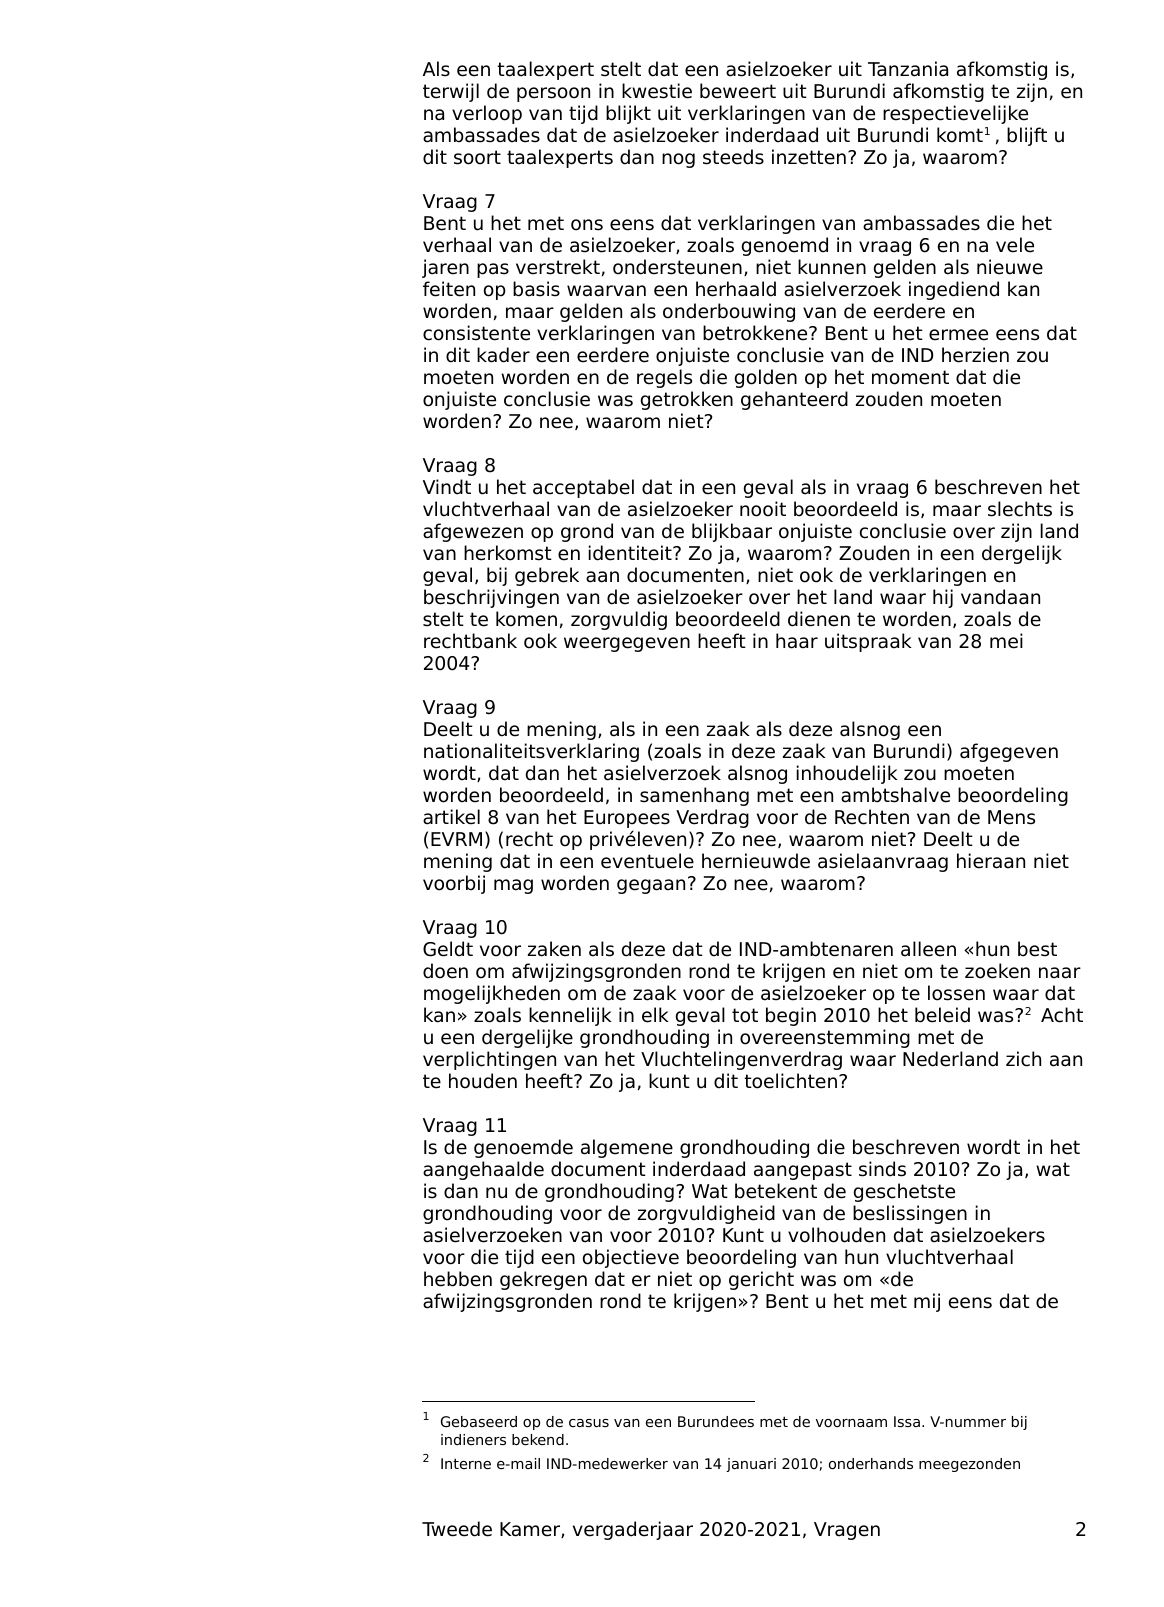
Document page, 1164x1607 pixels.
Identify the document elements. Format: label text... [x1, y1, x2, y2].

text Geldt voor zaken als deze dat de IND-ambtenaren alleen «hun best doen om afwijzingsgronden rond te krijgen en niet om te zoeken naar mogelijkheden om de zaak voor de asielzoeker op te lossen waar dat kan» zoals kennelijk in elk geval tot begin 2010 het beleid was? Acht u een dergelijke grondhouding in overeenstemming met de verplichtingen van het Vluchtelingenverdrag waar Nederland zich aan te houden heeft? Zo ja, kunt u dit toelichten? [422, 939, 1087, 1093]
text Vraag 10 [422, 917, 1087, 939]
text Is de genoemde algemene grondhouding die beschreven wordt in het aangehaalde document inderdaad aangepast sinds 2010? Zo ja, wat is dan nu de grondhouding? Wat betekent de geschetste grondhouding voor de zorgvuldigheid van de beslissingen in asielverzoeken van voor 2010? Kunt u volhouden dat asielzoekers voor die tijd een objectieve beoordeling van hun vluchtverhaal hebben gekregen dat er niet op gericht was om «de afwijzingsgronden rond te krijgen»? Bent u het met mij eens dat de [422, 1137, 1087, 1313]
text Vindt u het acceptabel dat in een geval als in vraag 6 beschreven het vluchtverhaal van de asielzoeker nooit beoordeeld is, maar slechts is afgewezen op grond van de blijkbaar onjuiste conclusie over zijn land van herkomst en identiteit? Zo ja, waarom? Zouden in een dergelijk geval, bij gebrek aan documenten, niet ook de verklaringen en beschrijvingen van de asielzoeker over het land waar hij vandaan stelt te komen, zorgvuldig beoordeeld dienen te worden, zoals de rechtbank ook weergegeven heeft in haar uitspraak van 28 mei 2004? [422, 477, 1087, 675]
text Gebaseerd op de casus van een Burundees met de voornaam Issa. V-nummer bij indieners bekend. [422, 1410, 1087, 1449]
text Vraag 11 [422, 1115, 1087, 1137]
text Als een taalexpert stelt dat een asielzoeker uit Tanzania afkomstig is, terwijl de persoon in kwestie beweert uit Burundi afkomstig te zijn, en na verloop van tijd blijkt uit verklaringen van de respectievelijke ambassades dat de asielzoeker inderdaad uit Burundi komt, blijft u dit soort taalexperts dan nog steeds inzetten? Zo ja, waarom? [422, 59, 1087, 169]
text Bent u het met ons eens dat verklaringen van ambassades die het verhaal van de asielzoeker, zoals genoemd in vraag 6 en na vele jaren pas verstrekt, ondersteunen, niet kunnen gelden als nieuwe feiten op basis waarvan een herhaald asielverzoek ingediend kan worden, maar gelden als onderbouwing van de eerdere en consistente verklaringen van betrokkene? Bent u het ermee eens dat in dit kader een eerdere onjuiste conclusie van de IND herzien zou moeten worden en de regels die golden op het moment dat die onjuiste conclusie was getrokken gehanteerd zouden moeten worden? Zo nee, waarom niet? [422, 213, 1087, 433]
text Vraag 8 [422, 455, 1087, 477]
text Vraag 9 [422, 697, 1087, 719]
text Vraag 7 [422, 191, 1087, 213]
text Interne e-mail IND-medewerker van 14 januari 2010; onderhands meegezonden [422, 1452, 1087, 1474]
text Deelt u de mening, als in een zaak als deze alsnog een nationaliteitsverklaring (zoals in deze zaak van Burundi) afgegeven wordt, dat dan het asielverzoek alsnog inhoudelijk zou moeten worden beoordeeld, in samenhang met een ambtshalve beoordeling artikel 8 van het Europees Verdrag voor de Rechten van de Mens (EVRM) (recht op privéleven)? Zo nee, waarom niet? Deelt u de mening dat in een eventuele hernieuwde asielaanvraag hieraan niet voorbij mag worden gegaan? Zo nee, waarom? [422, 719, 1087, 895]
